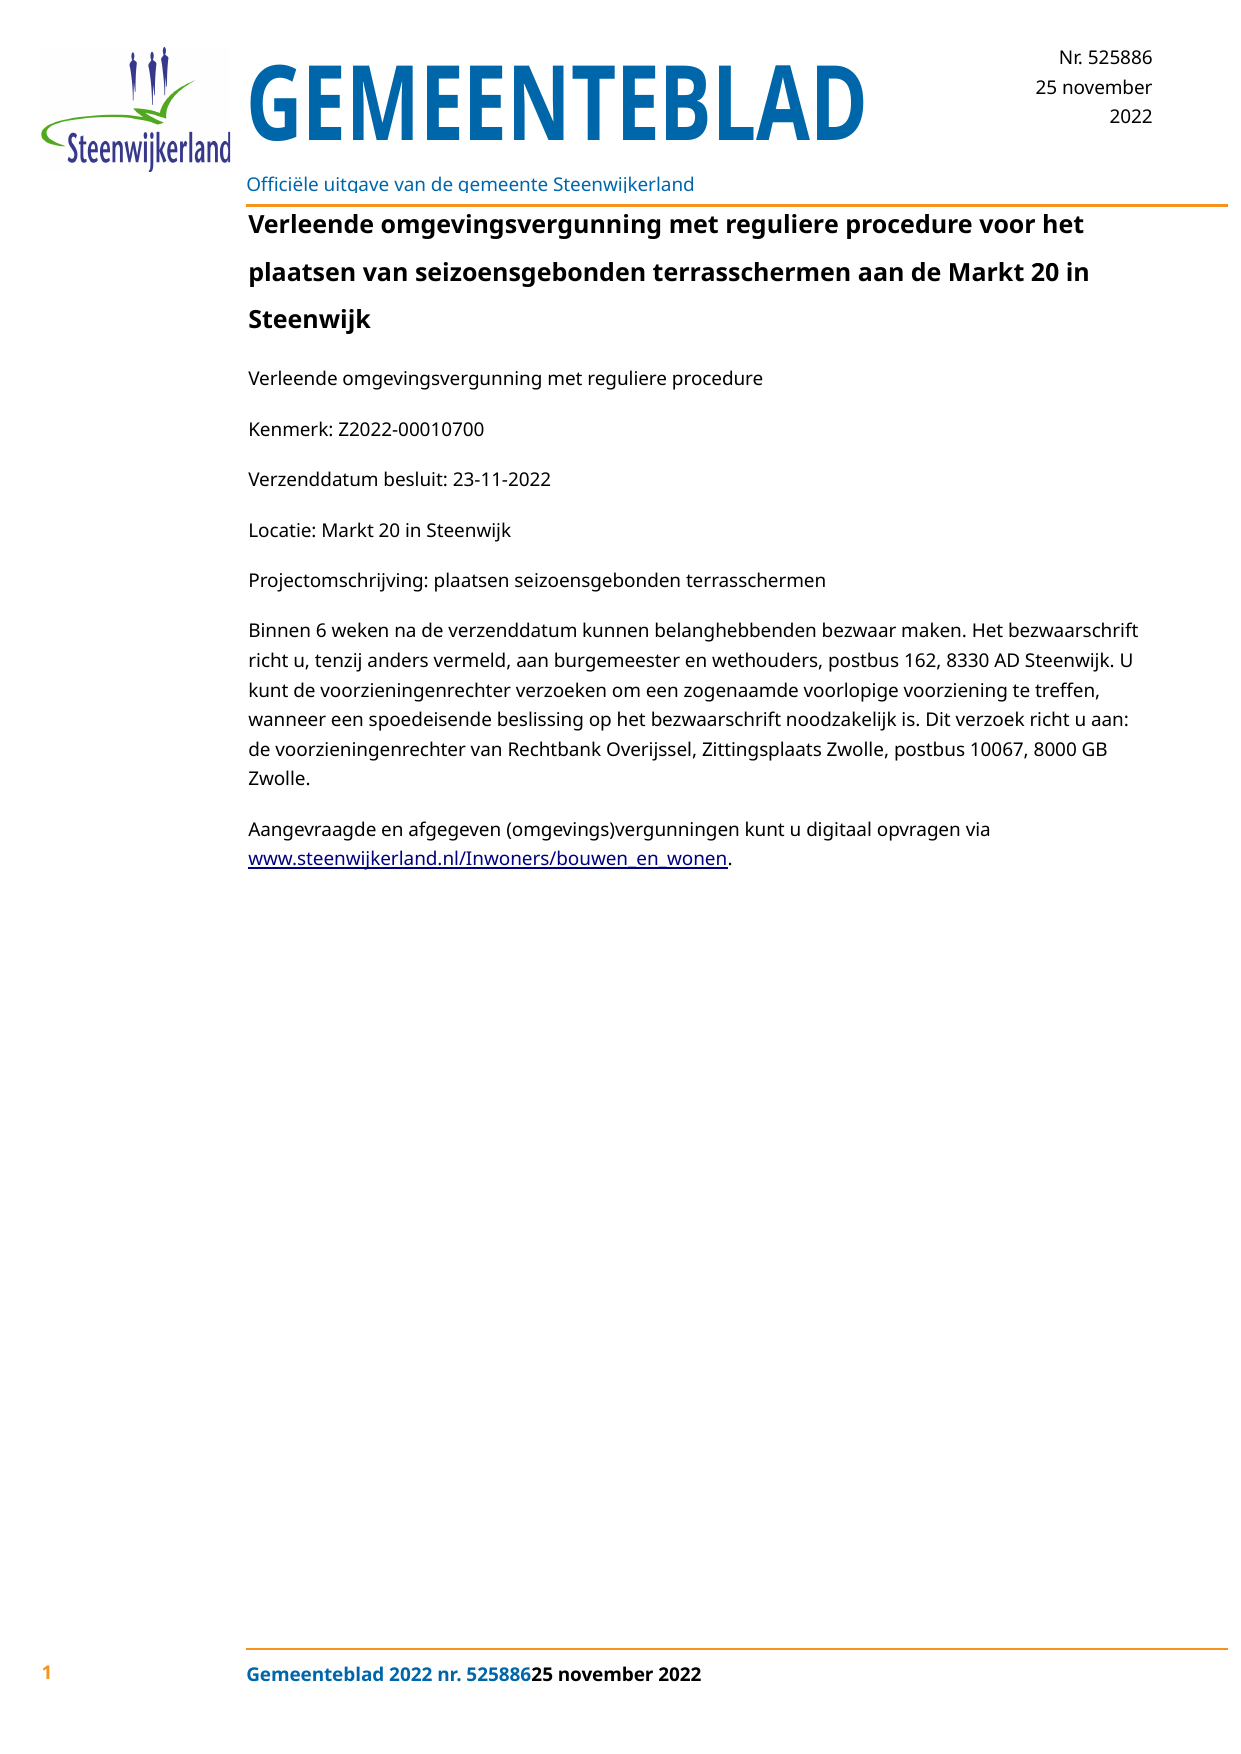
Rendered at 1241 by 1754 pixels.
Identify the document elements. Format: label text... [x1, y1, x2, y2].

text Kenmerk: Z2022-00010700 [248, 416, 1152, 442]
text Locatie: Markt 20 in Steenwijk [248, 517, 1152, 542]
text Projectomschrijving: plaatsen seizoensgebonden terrasschermen [248, 567, 1152, 593]
text Verleende omgevingsvergunning met reguliere procedure [248, 366, 1152, 391]
picture [41, 47, 231, 172]
text Aangevraagde en afgegeven (omgevings)vergunningen kunt u digitaal opvragen via www.steenwijkerland.nl/Inwoners/bouwen_en_wonen. [248, 816, 1152, 871]
text Verzenddatum besluit: 23-11-2022 [248, 466, 1152, 492]
text Binnen 6 weken na de verzenddatum kunnen belanghebbenden bezwaar maken. Het bezwaarschrift richt u, tenzij anders vermeld, aan burgemeester en wethouders, postbus 162, 8330 AD Steenwijk. U kunt de voorzieningenrechter verzoeken om een zogenaamde voorlopige voorziening te treffen, wanneer een spoedeisende beslissing op het bezwaarschrift noodzakelijk is. Dit verzoek richt u aan: de voorzieningenrechter van Rechtbank Overijssel, Zittingsplaats Zwolle, postbus 10067, 8000 GB Zwolle. [248, 618, 1152, 791]
text Verleende omgevingsvergunning met reguliere procedure voor het plaatsen van seizoensgebonden terrasschermen aan de Markt 20 in Steenwijk [248, 207, 1152, 336]
